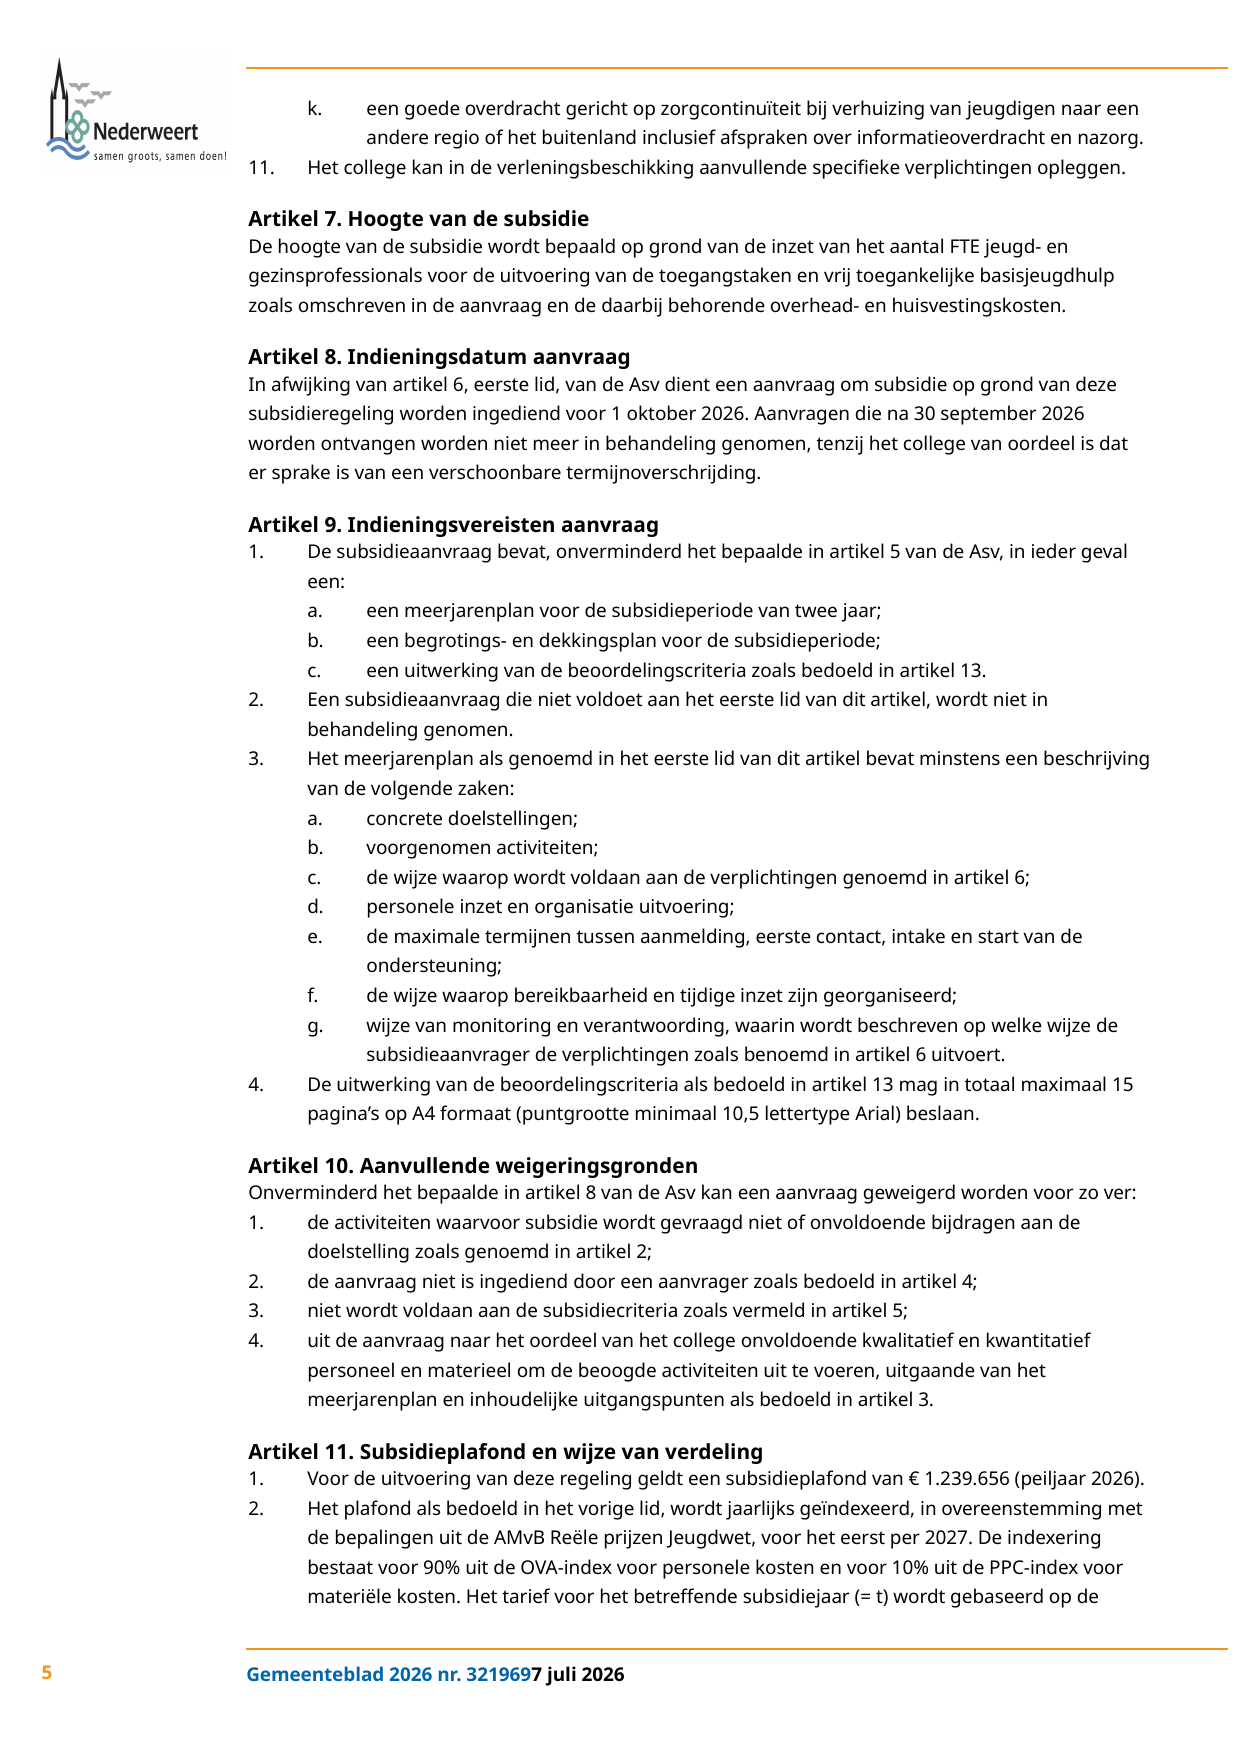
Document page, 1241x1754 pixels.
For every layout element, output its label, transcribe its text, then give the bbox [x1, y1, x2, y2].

text Artikel 10. Aanvullende weigeringsgronden [248, 1151, 1152, 1179]
text In afwijking van artikel 6, eerste lid, van de Asv dient een aanvraag om subsidie op grond van deze subsidieregeling worden ingediend voor 1 oktober 2026. Aanvragen die na 30 september 2026 worden ontvangen worden niet meer in behandeling genomen, tenzij het college van oordeel is dat er sprake is van een verschoonbare termijnoverschrijding. [248, 371, 1152, 485]
list De subsidieaanvraag bevat, onverminderd het bepaalde in artikel 5 van de Asv, in ieder geval een: [248, 538, 1152, 594]
list een goede overdracht gericht op zorgcontinuïteit bij verhuizing van jeugdigen naar een andere regio of het buitenland inclusief afspraken over informatieoverdracht en nazorg. [307, 95, 1152, 150]
list Voor de uitvoering van deze regeling geldt een subsidieplafond van € 1.239.656 (peiljaar 2026). [248, 1465, 1152, 1491]
text Artikel 7. Hoogte van de subsidie [248, 204, 1152, 233]
list Het meerjarenplan als genoemd in het eerste lid van dit artikel bevat minstens een beschrijving van de volgende zaken: [248, 746, 1152, 801]
list Een subsidieaanvraag die niet voldoet aan het eerste lid van dit artikel, wordt niet in behandeling genomen. [248, 686, 1152, 742]
text Onverminderd het bepaalde in artikel 8 van de Asv kan een aanvraag geweigerd worden voor zo ver: [248, 1179, 1152, 1205]
list Het plafond als bedoeld in het vorige lid, wordt jaarlijks geïndexeerd, in overeenstemming met de bepalingen uit de AMvB Reële prijzen Jeugdwet, voor het eerst per 2027. De indexering bestaat voor 90% uit de OVA-index voor personele kosten en voor 10% uit de PPC-index voor materiële kosten. Het tarief voor het betreffende subsidiejaar (= t) wordt gebaseerd op de [248, 1495, 1152, 1609]
text De hoogte van de subsidie wordt bepaald op grond van de inzet van het aantal FTE jeugd- en gezinsprofessionals voor de uitvoering van de toegangstaken en vrij toegankelijke basisjeugdhulp zoals omschreven in de aanvraag en de daarbij behorende overhead- en huisvestingskosten. [248, 233, 1152, 318]
list de wijze waarop wordt voldaan aan de verplichtingen genoemd in artikel 6; [307, 864, 1152, 889]
list De uitwerking van de beoordelingscriteria als bedoeld in artikel 13 mag in totaal maximaal 15 pagina’s op A4 formaat (puntgrootte minimaal 10,5 lettertype Arial) beslaan. [248, 1071, 1152, 1126]
list de activiteiten waarvoor subsidie wordt gevraagd niet of onvoldoende bijdragen aan de doelstelling zoals genoemd in artikel 2; [248, 1209, 1152, 1264]
text Artikel 11. Subsidieplafond en wijze van verdeling [248, 1437, 1152, 1465]
list Het college kan in de verleningsbeschikking aanvullende specifieke verplichtingen opleggen. [248, 154, 1152, 180]
picture [41, 47, 231, 172]
text Artikel 8. Indieningsdatum aanvraag [248, 342, 1152, 371]
list niet wordt voldaan aan de subsidiecriteria zoals vermeld in artikel 5; [248, 1298, 1152, 1323]
list de aanvraag niet is ingediend door een aanvrager zoals bedoeld in artikel 4; [248, 1268, 1152, 1294]
list voorgenomen activiteiten; [307, 834, 1152, 860]
list een meerjarenplan voor de subsidieperiode van twee jaar; [307, 598, 1152, 623]
list wijze van monitoring en verantwoording, waarin wordt beschreven op welke wijze de subsidieaanvrager de verplichtingen zoals benoemd in artikel 6 uitvoert. [307, 1012, 1152, 1067]
list de maximale termijnen tussen aanmelding, eerste contact, intake en start van de ondersteuning; [307, 923, 1152, 978]
list concrete doelstellingen; [307, 805, 1152, 830]
list een begrotings- en dekkingsplan voor de subsidieperiode; [307, 627, 1152, 653]
list een uitwerking van de beoordelingscriteria zoals bedoeld in artikel 13. [307, 657, 1152, 682]
list uit de aanvraag naar het oordeel van het college onvoldoende kwalitatief en kwantitatief personeel en materieel om de beoogde activiteiten uit te voeren, uitgaande van het meerjarenplan en inhoudelijke uitgangspunten als bedoeld in artikel 3. [248, 1327, 1152, 1412]
list de wijze waarop bereikbaarheid en tijdige inzet zijn georganiseerd; [307, 982, 1152, 1008]
text Artikel 9. Indieningsvereisten aanvraag [248, 510, 1152, 538]
list personele inzet en organisatie uitvoering; [307, 893, 1152, 919]
